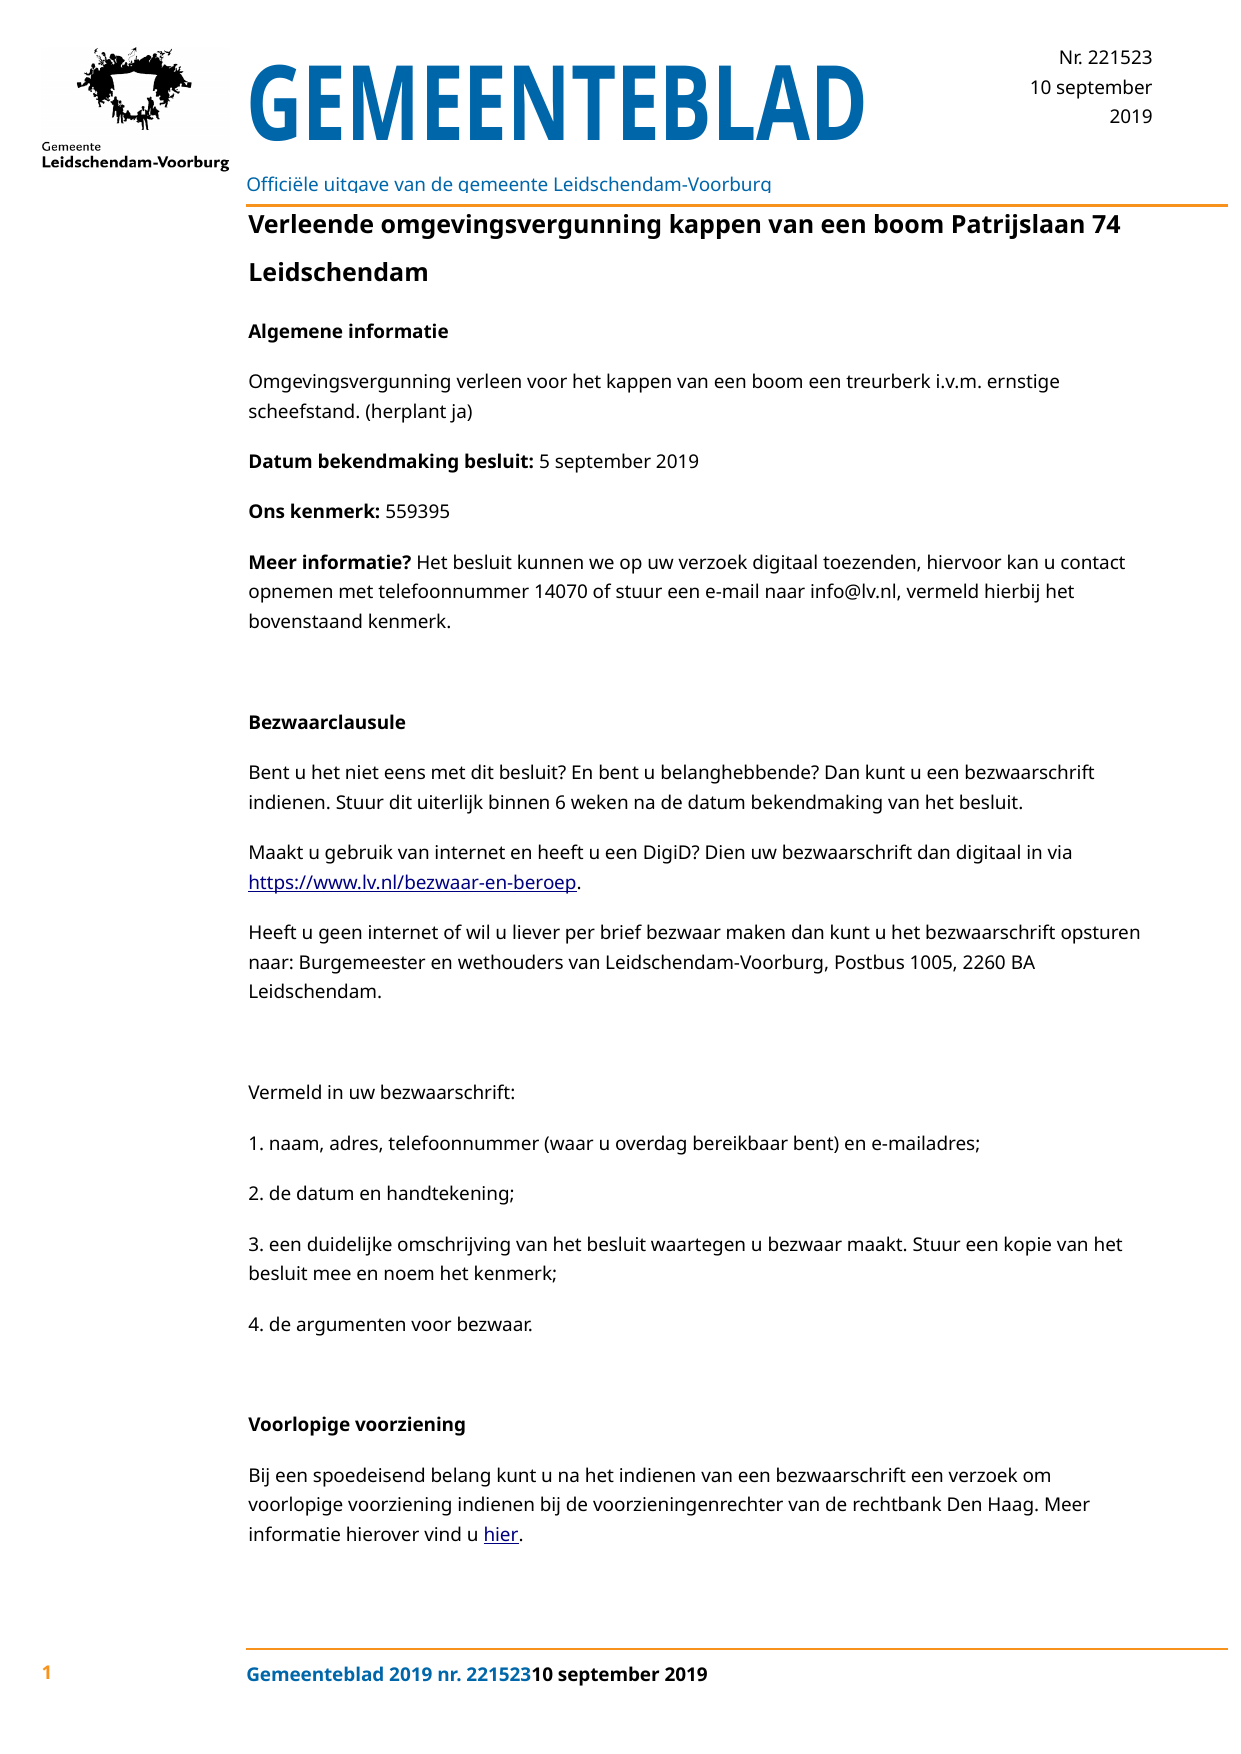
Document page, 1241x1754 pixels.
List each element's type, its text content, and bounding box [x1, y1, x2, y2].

text Verleende omgevingsvergunning kappen van een boom Patrijslaan 74 Leidschendam [248, 207, 1152, 288]
text Maakt u gebruik van internet en heeft u een DigiD? Dien uw bezwaarschrift dan digitaal in via https://www.lv.nl/bezwaar-en-beroep. [248, 839, 1152, 895]
text Ons kenmerk: 559395 [248, 499, 1152, 524]
text Omgevingsvergunning verleen voor het kappen van een boom een treurberk i.v.m. ernstige scheefstand. (herplant ja) [248, 368, 1152, 424]
text Datum bekendmaking besluit: 5 september 2019 [248, 448, 1152, 474]
text Meer informatie? Het besluit kunnen we op uw verzoek digitaal toezenden, hiervoor kan u contact opnemen met telefoonnummer 14070 of stuur een e-mail naar info@lv.nl, vermeld hierbij het bovenstaand kenmerk. [248, 549, 1152, 634]
text Bent u het niet eens met dit besluit? En bent u belanghebbende? Dan kunt u een bezwaarschrift indienen. Stuur dit uiterlijk binnen 6 weken na de datum bekendmaking van het besluit. [248, 759, 1152, 815]
text 1. naam, adres, telefoonnummer (waar u overdag bereikbaar bent) en e-mailadres; [248, 1130, 1152, 1156]
text Bij een spoedeisend belang kunt u na het indienen van een bezwaarschrift een verzoek om voorlopige voorziening indienen bij de voorzieningenrechter van de rechtbank Den Haag. Meer informatie hierover vind u hier. [248, 1462, 1152, 1547]
text Vermeld in uw bezwaarschrift: [248, 1079, 1152, 1105]
text 3. een duidelijke omschrijving van het besluit waartegen u bezwaar maakt. Stuur een kopie van het besluit mee en noem het kenmerk; [248, 1231, 1152, 1286]
text Bezwaarclausule [248, 709, 1152, 735]
text Algemene informatie [248, 318, 1152, 344]
picture [41, 47, 231, 172]
text Voorlopige voorziening [248, 1412, 1152, 1437]
text Heeft u geen internet of wil u liever per brief bezwaar maken dan kunt u het bezwaarschrift opsturen naar: Burgemeester en wethouders van Leidschendam-Voorburg, Postbus 1005, 2260 BA Leidschendam. [248, 919, 1152, 1004]
text 2. de datum en handtekening; [248, 1180, 1152, 1206]
text 4. de argumenten voor bezwaar. [248, 1311, 1152, 1337]
